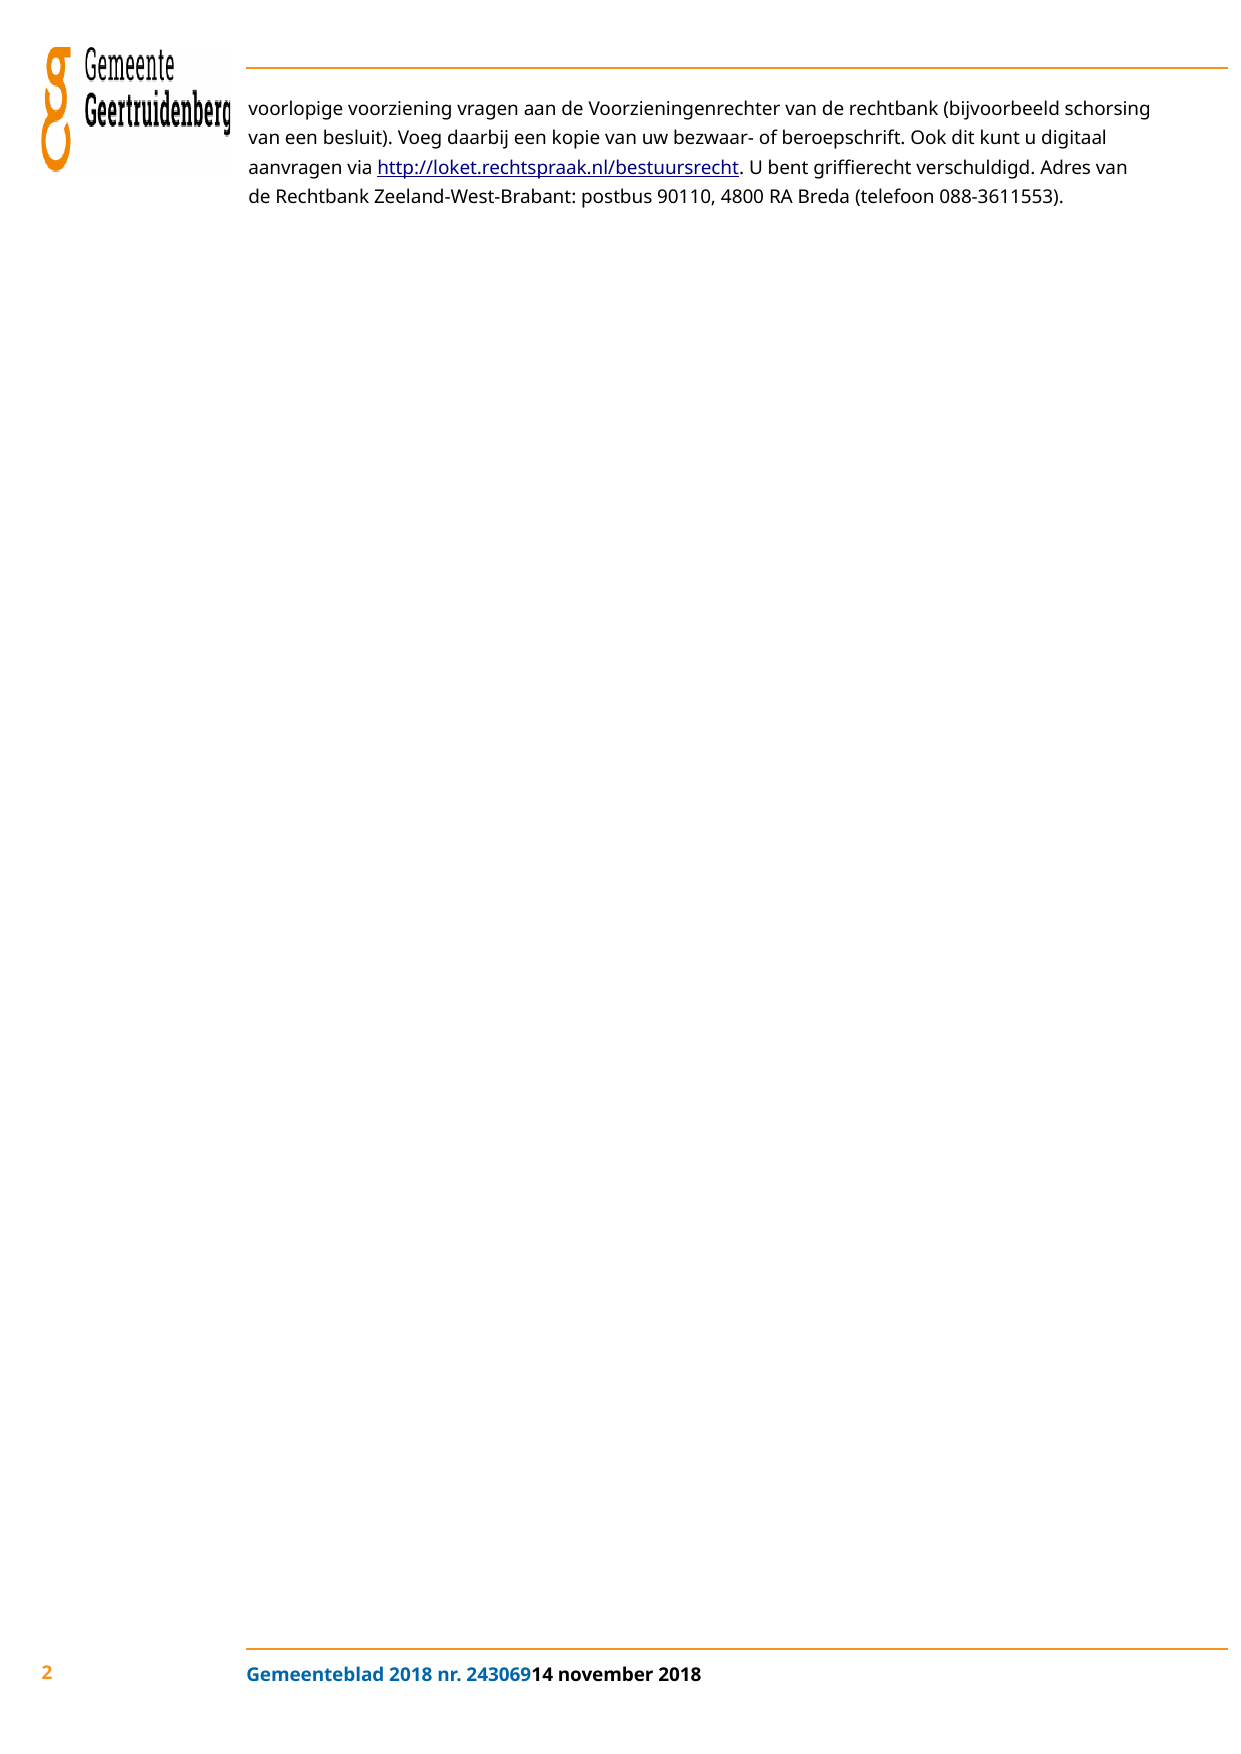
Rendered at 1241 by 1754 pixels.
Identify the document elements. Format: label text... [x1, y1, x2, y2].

picture [41, 47, 231, 172]
text voorlopige voorziening vragen aan de Voorzieningenrechter van de rechtbank (bijvoorbeeld schorsing van een besluit). Voeg daarbij een kopie van uw bezwaar- of beroepschrift. Ook dit kunt u digitaal aanvragen via http://loket.rechtspraak.nl/bestuursrecht. U bent griffierecht verschuldigd. Adres van de Rechtbank Zeeland-West-Brabant: postbus 90110, 4800 RA Breda (telefoon 088-3611553). [248, 95, 1152, 209]
